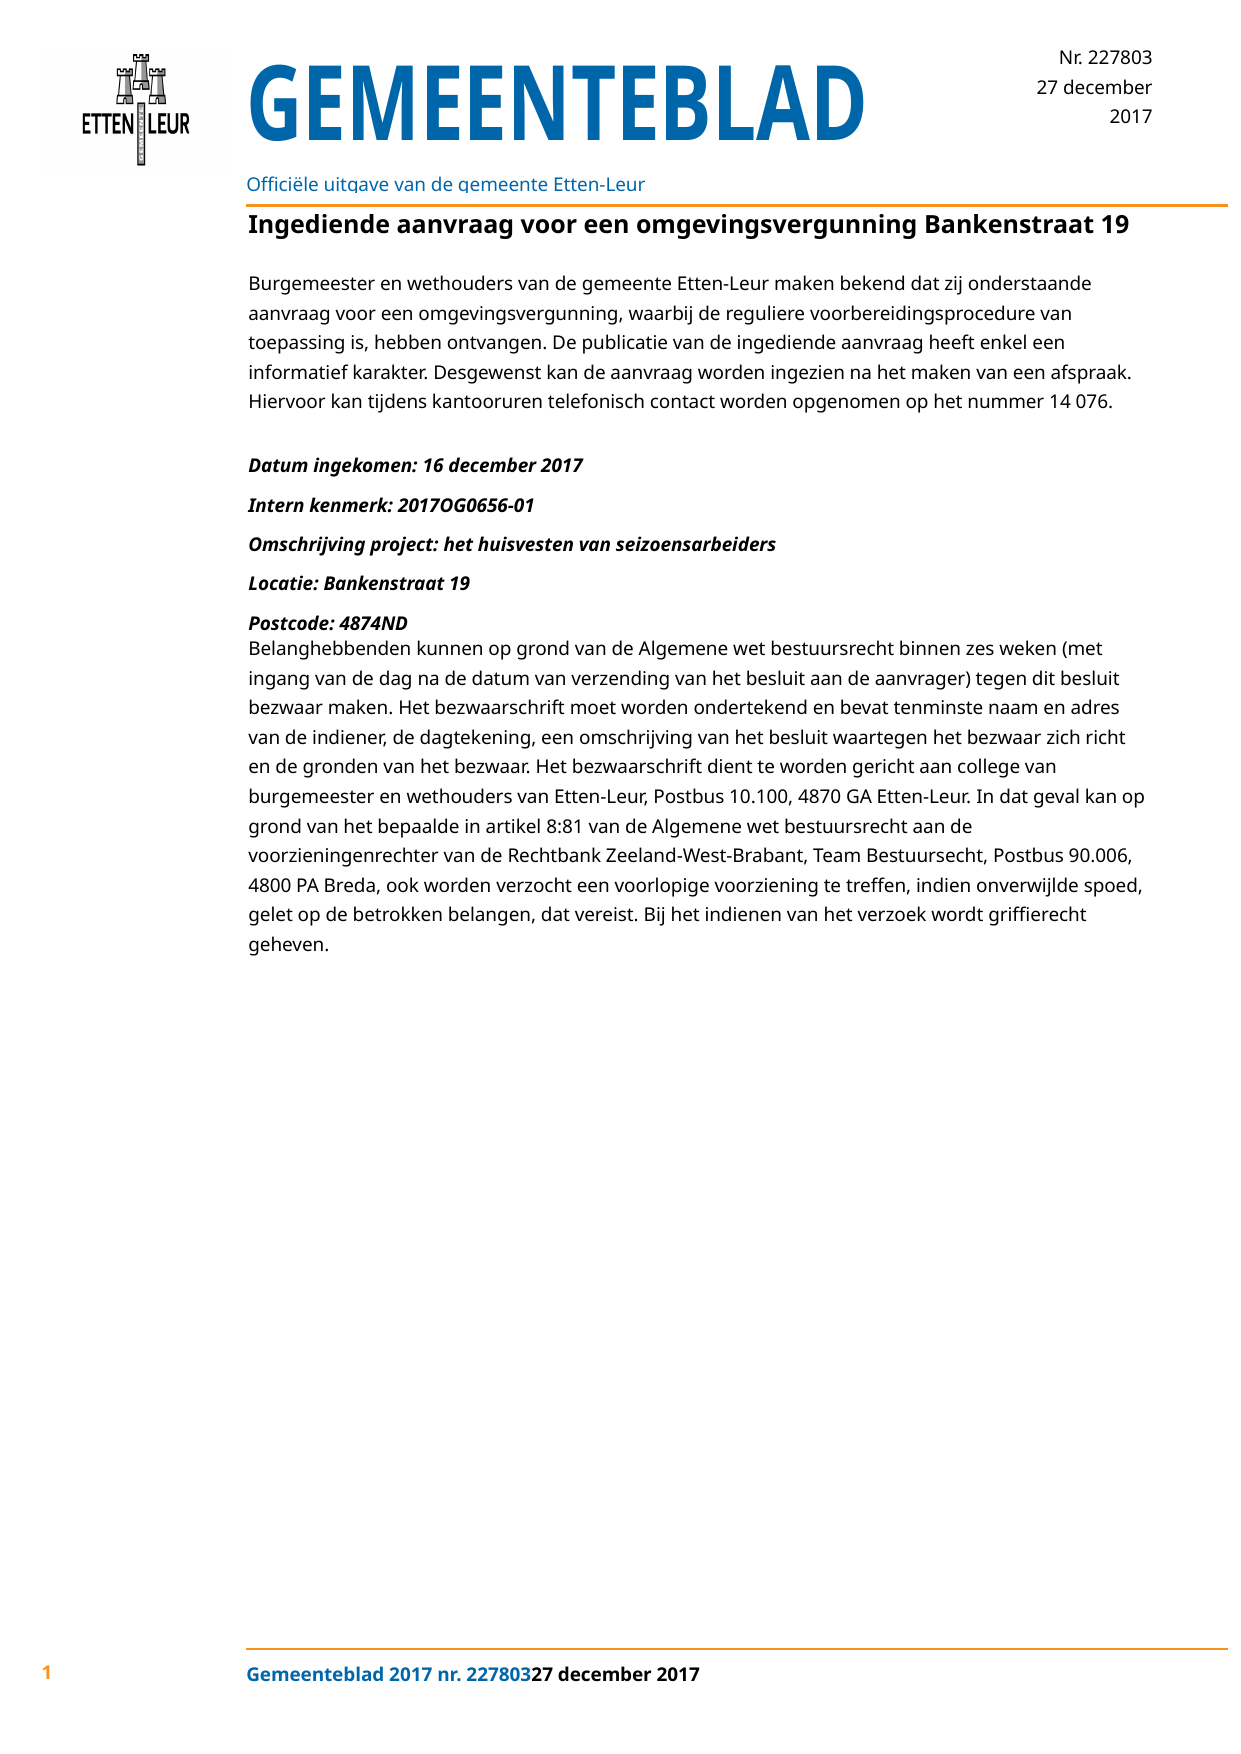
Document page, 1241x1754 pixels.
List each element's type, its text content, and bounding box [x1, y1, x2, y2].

text Omschrijving project: het huisvesten van seizoensarbeiders [248, 531, 1152, 557]
text Ingediende aanvraag voor een omgevingsvergunning Bankenstraat 19 [248, 207, 1152, 241]
text Locatie: Bankenstraat 19 [248, 570, 1152, 596]
text Postcode: 4874ND [248, 610, 1152, 635]
text Belanghebbenden kunnen op grond van de Algemene wet bestuursrecht binnen zes weken (met ingang van de dag na de datum van verzending van het besluit aan de aanvrager) tegen dit besluit bezwaar maken. Het bezwaarschrift moet worden ondertekend en bevat tenminste naam en adres van de indiener, de dagtekening, een omschrijving van het besluit waartegen het bezwaar zich richt en de gronden van het bezwaar. Het bezwaarschrift dient te worden gericht aan college van burgemeester en wethouders van Etten-Leur, Postbus 10.100, 4870 GA Etten-Leur. In dat geval kan op grond van het bepaalde in artikel 8:81 van de Algemene wet bestuursrecht aan de voorzieningenrechter van de Rechtbank Zeeland-West-Brabant, Team Bestuursecht, Postbus 90.006, 4800 PA Breda, ook worden verzocht een voorlopige voorziening te treffen, indien onverwijlde spoed, gelet op de betrokken belangen, dat vereist. Bij het indienen van het verzoek wordt griffierecht geheven. [248, 635, 1152, 957]
text Burgemeester en wethouders van de gemeente Etten-Leur maken bekend dat zij onderstaande aanvraag voor een omgevingsvergunning, waarbij de reguliere voorbereidingsprocedure van toepassing is, hebben ontvangen. De publicatie van de ingediende aanvraag heeft enkel een informatief karakter. Desgewenst kan de aanvraag worden ingezien na het maken van een afspraak. Hiervoor kan tijdens kantooruren telefonisch contact worden opgenomen op het nummer 14 076. [248, 270, 1152, 414]
text Intern kenmerk: 2017OG0656-01 [248, 492, 1152, 518]
text Datum ingekomen: 16 december 2017 [248, 453, 1152, 478]
picture [41, 47, 231, 172]
